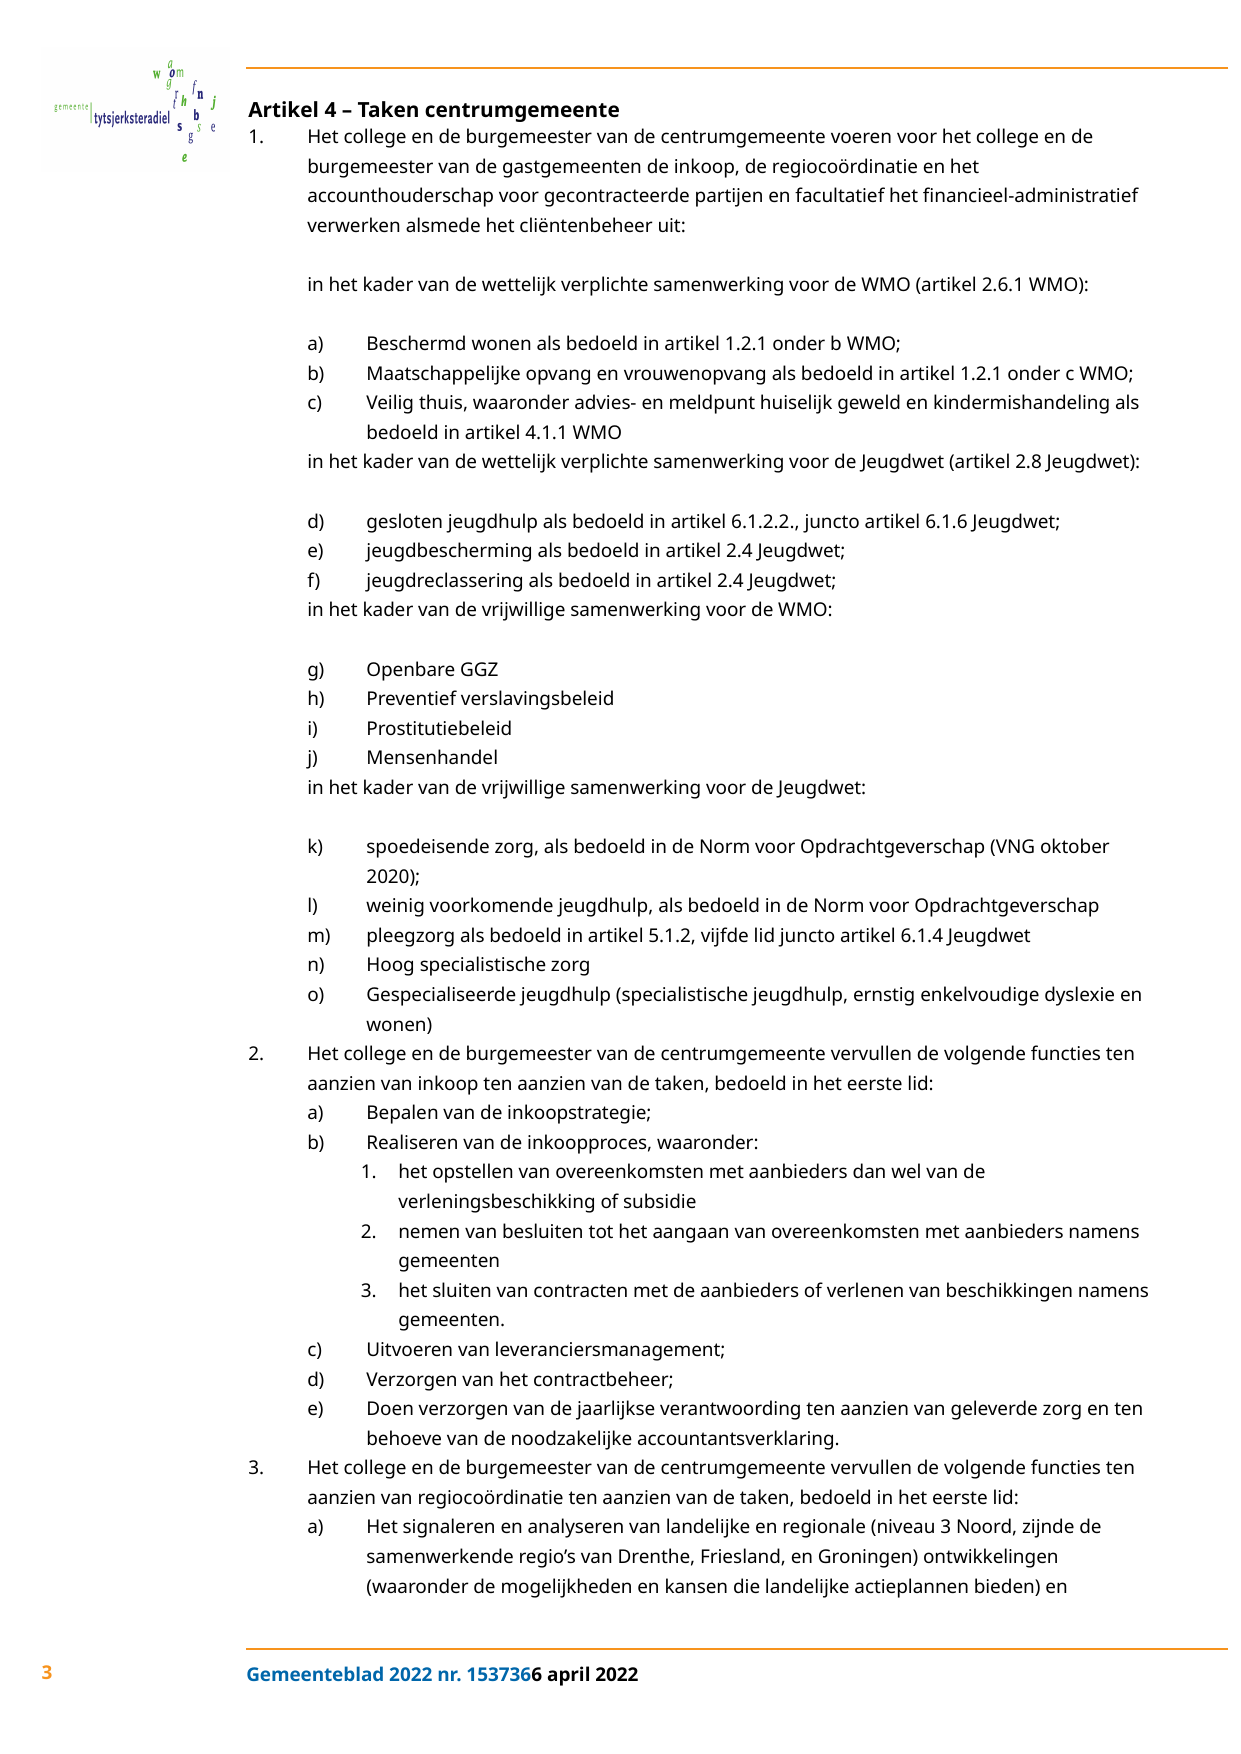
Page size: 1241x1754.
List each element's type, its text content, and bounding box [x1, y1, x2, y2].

list jeugdreclassering als bedoeld in artikel 2.4 Jeugdwet; [307, 567, 1152, 593]
list Hoog specialistische zorg [307, 952, 1152, 977]
list Mensenhandel [307, 744, 1152, 770]
list spoedeisende zorg, als bedoeld in de Norm voor Opdrachtgeverschap (VNG oktober 2020); [307, 833, 1152, 888]
list Uitvoeren van leveranciersmanagement; [307, 1336, 1152, 1362]
list gesloten jeugdhulp als bedoeld in artikel 6.1.2.2., juncto artikel 6.1.6 Jeugdwet; [307, 508, 1152, 533]
list Verzorgen van het contractbeheer; [307, 1366, 1152, 1391]
list Het college en de burgemeester van de centrumgemeente voeren voor het college en de burgemeester van de gastgemeenten de inkoop, de regiocoördinatie en het accounthouderschap voor gecontracteerde partijen en facultatief het financieel-administratief verwerken alsmede het cliëntenbeheer uit: [248, 123, 1152, 238]
list Openbare GGZ [307, 656, 1152, 681]
list Realiseren van de inkoopproces, waaronder: [307, 1129, 1152, 1155]
list weinig voorkomende jeugdhulp, als bedoeld in de Norm voor Opdrachtgeverschap [307, 892, 1152, 918]
list Het college en de burgemeester van de centrumgemeente vervullen de volgende functies ten aanzien van inkoop ten aanzien van de taken, bedoeld in het eerste lid: [248, 1040, 1152, 1096]
list in het kader van de wettelijk verplichte samenwerking voor de WMO (artikel 2.6.1 WMO): [248, 271, 1152, 297]
list Het signaleren en analyseren van landelijke en regionale (niveau 3 Noord, zijnde de samenwerkende regio’s van Drenthe, Friesland, en Groningen) ontwikkelingen (waaronder de mogelijkheden en kansen die landelijke actieplannen bieden) en [307, 1514, 1152, 1598]
list nemen van besluiten tot het aangaan van overeenkomsten met aanbieders namens gemeenten [361, 1218, 1152, 1273]
list Prostitutiebeleid [307, 715, 1152, 741]
text Artikel 4 – Taken centrumgemeente [248, 95, 1152, 123]
list in het kader van de vrijwillige samenwerking voor de Jeugdwet: [248, 774, 1152, 800]
list Doen verzorgen van de jaarlijkse verantwoording ten aanzien van geleverde zorg en ten behoeve van de noodzakelijke accountantsverklaring. [307, 1395, 1152, 1451]
list Beschermd wonen als bedoeld in artikel 1.2.1 onder b WMO; [307, 330, 1152, 356]
list Preventief verslavingsbeleid [307, 685, 1152, 711]
list Bepalen van de inkoopstrategie; [307, 1099, 1152, 1125]
list Maatschappelijke opvang en vrouwenopvang als bedoeld in artikel 1.2.1 onder c WMO; [307, 360, 1152, 386]
list het sluiten van contracten met de aanbieders of verlenen van beschikkingen namens gemeenten. [361, 1277, 1152, 1332]
picture [41, 47, 231, 172]
list pleegzorg als bedoeld in artikel 5.1.2, vijfde lid juncto artikel 6.1.4 Jeugdwet [307, 922, 1152, 948]
list in het kader van de vrijwillige samenwerking voor de WMO: [248, 597, 1152, 622]
list Het college en de burgemeester van de centrumgemeente vervullen de volgende functies ten aanzien van regiocoördinatie ten aanzien van de taken, bedoeld in het eerste lid: [248, 1454, 1152, 1510]
list in het kader van de wettelijk verplichte samenwerking voor de Jeugdwet (artikel 2.8 Jeugdwet): [248, 449, 1152, 474]
list Veilig thuis, waaronder advies- en meldpunt huiselijk geweld en kindermishandeling als bedoeld in artikel 4.1.1 WMO [307, 389, 1152, 445]
list het opstellen van overeenkomsten met aanbieders dan wel van de verleningsbeschikking of subsidie [361, 1159, 1152, 1214]
list jeugdbescherming als bedoeld in artikel 2.4 Jeugdwet; [307, 537, 1152, 563]
list Gespecialiseerde jeugdhulp (specialistische jeugdhulp, ernstig enkelvoudige dyslexie en wonen) [307, 981, 1152, 1036]
